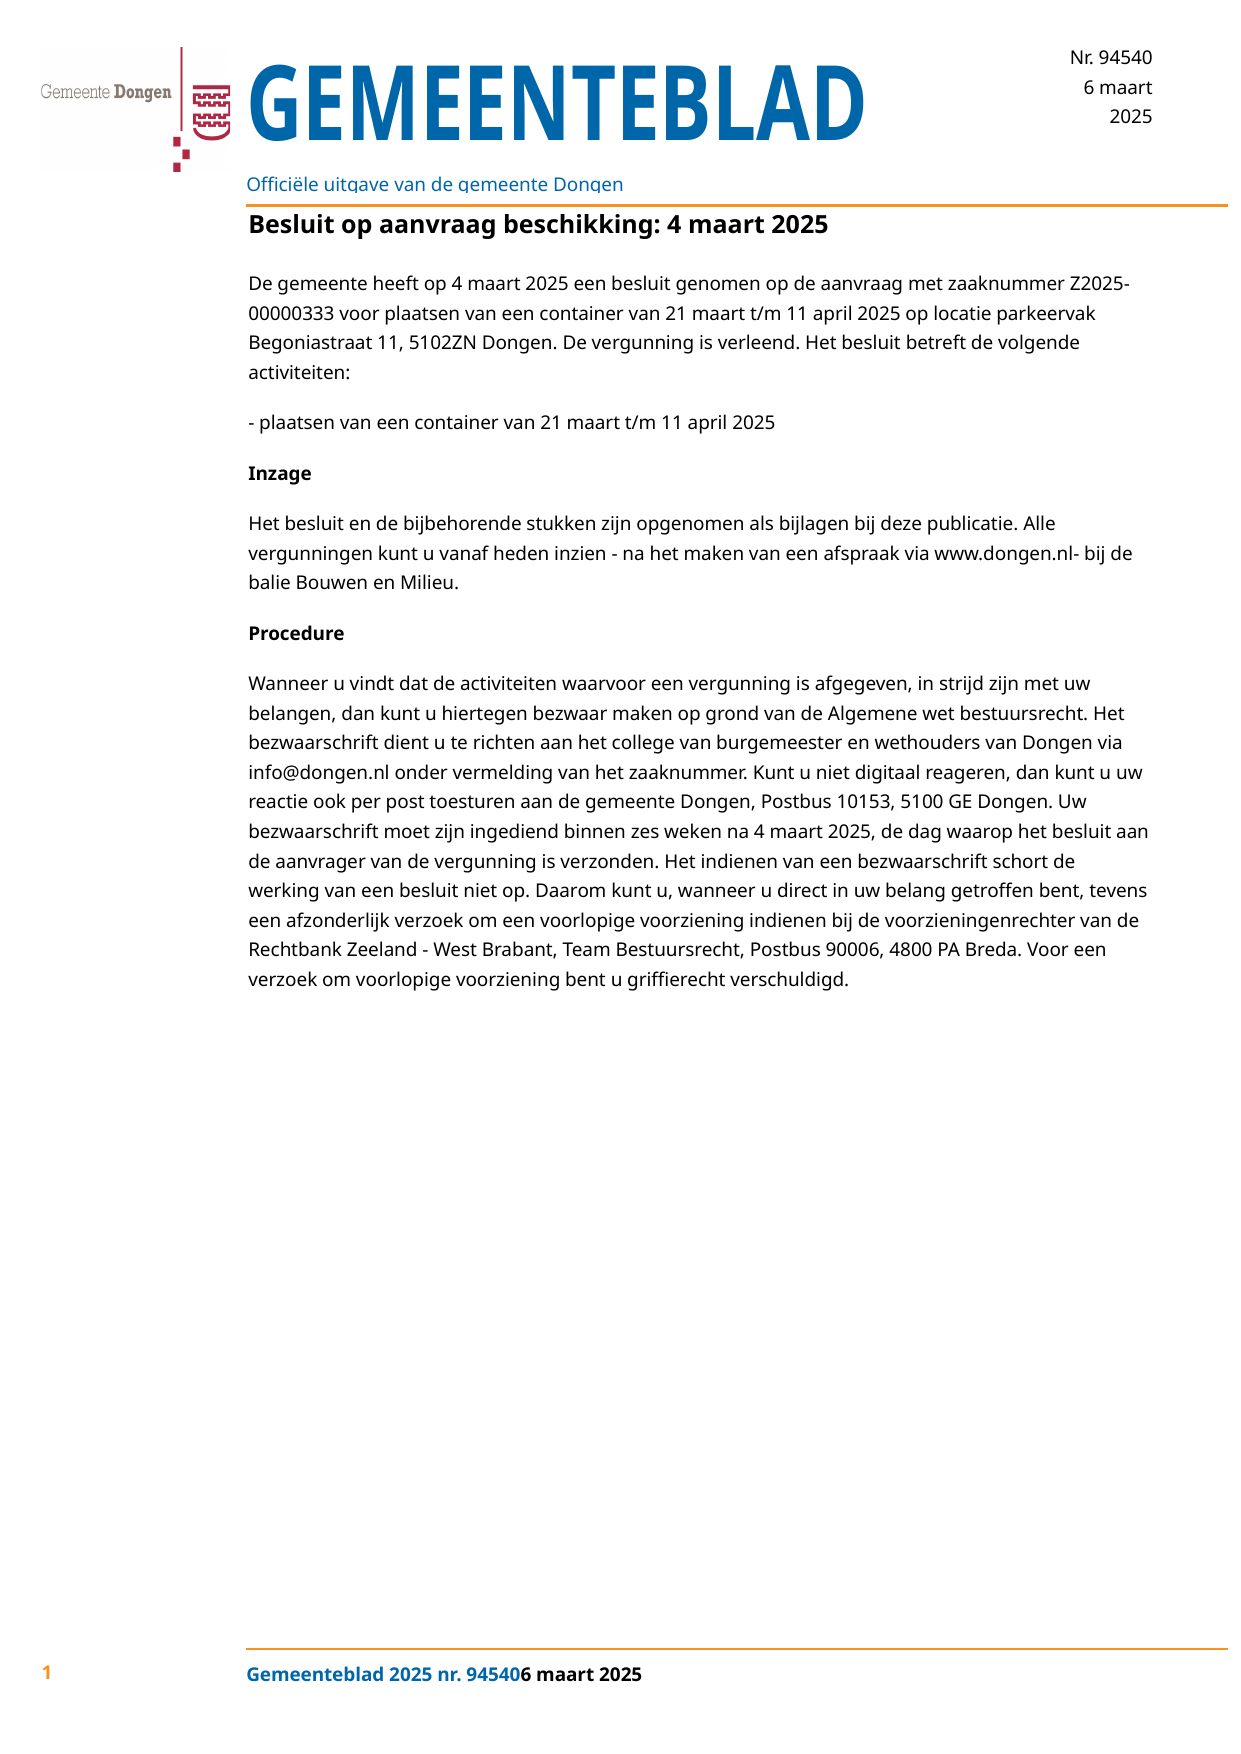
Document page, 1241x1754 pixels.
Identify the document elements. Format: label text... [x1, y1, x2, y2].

text Het besluit en de bijbehorende stukken zijn opgenomen als bijlagen bij deze publicatie. Alle vergunningen kunt u vanaf heden inzien - na het maken van een afspraak via www.dongen.nl- bij de balie Bouwen en Milieu. [248, 510, 1152, 595]
text Procedure [248, 620, 1152, 646]
text Besluit op aanvraag beschikking: 4 maart 2025 [248, 207, 1152, 241]
picture [41, 47, 231, 172]
text De gemeente heeft op 4 maart 2025 een besluit genomen op de aanvraag met zaaknummer Z2025-00000333 voor plaatsen van een container van 21 maart t/m 11 april 2025 op locatie parkeervak Begoniastraat 11, 5102ZN Dongen. De vergunning is verleend. Het besluit betreft de volgende activiteiten: [248, 270, 1152, 385]
text Inzage [248, 460, 1152, 486]
text Wanneer u vindt dat de activiteiten waarvoor een vergunning is afgegeven, in strijd zijn met uw belangen, dan kunt u hiertegen bezwaar maken op grond van de Algemene wet bestuursrecht. Het bezwaarschrift dient u te richten aan het college van burgemeester en wethouders van Dongen via info@dongen.nl onder vermelding van het zaaknummer. Kunt u niet digitaal reageren, dan kunt u uw reactie ook per post toesturen aan de gemeente Dongen, Postbus 10153, 5100 GE Dongen. Uw bezwaarschrift moet zijn ingediend binnen zes weken na 4 maart 2025, de dag waarop het besluit aan de aanvrager van de vergunning is verzonden. Het indienen van een bezwaarschrift schort de werking van een besluit niet op. Daarom kunt u, wanneer u direct in uw belang getroffen bent, tevens een afzonderlijk verzoek om een voorlopige voorziening indienen bij de voorzieningenrechter van de Rechtbank Zeeland - West Brabant, Team Bestuursrecht, Postbus 90006, 4800 PA Breda. Voor een verzoek om voorlopige voorziening bent u griffierecht verschuldigd. [248, 670, 1152, 992]
text - plaatsen van een container van 21 maart t/m 11 april 2025 [248, 409, 1152, 435]
